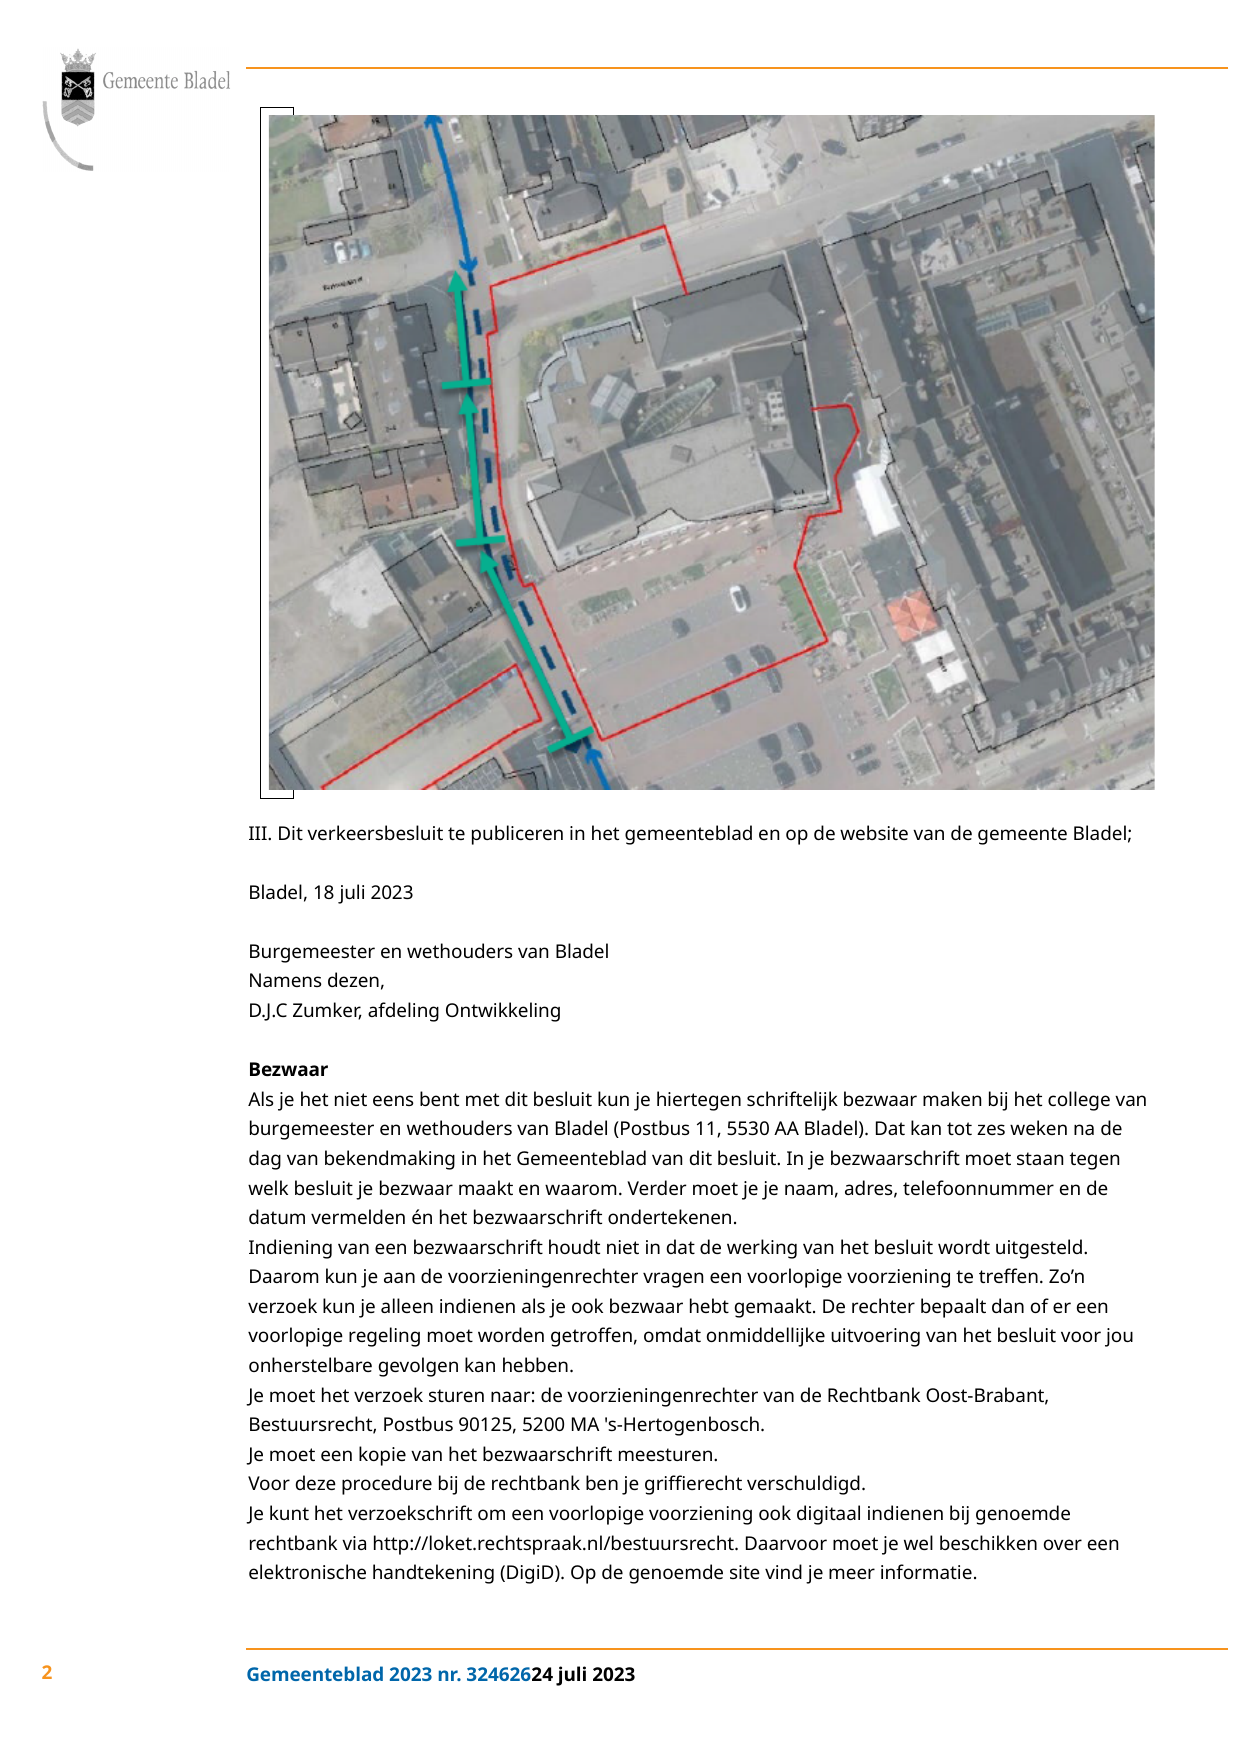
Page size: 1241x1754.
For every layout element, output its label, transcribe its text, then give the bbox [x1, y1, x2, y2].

picture [41, 47, 231, 172]
text Bezwaar [248, 1056, 1152, 1082]
text Voor deze procedure bij de rechtbank ben je griffierecht verschuldigd. [248, 1471, 1152, 1496]
text D.J.C Zumker, afdeling Ontwikkeling [248, 997, 1152, 1023]
text Je moet het verzoek sturen naar: de voorzieningenrechter van de Rechtbank Oost-Brabant, Bestuursrecht, Postbus 90125, 5200 MA 's-Hertogenbosch. [248, 1382, 1152, 1437]
text Als je het niet eens bent met dit besluit kun je hiertegen schriftelijk bezwaar maken bij het college van burgemeester en wethouders van Bladel (Postbus 11, 5530 AA Bladel). Dat kan tot zes weken na de dag van bekendmaking in het Gemeenteblad van dit besluit. In je bezwaarschrift moet staan tegen welk besluit je bezwaar maakt en waarom. Verder moet je je naam, adres, telefoonnummer en de datum vermelden én het bezwaarschrift ondertekenen. [248, 1086, 1152, 1230]
text Indiening van een bezwaarschrift houdt niet in dat de werking van het besluit wordt uitgesteld. [248, 1234, 1152, 1260]
picture [268, 115, 1155, 790]
text Burgemeester en wethouders van Bladel [248, 938, 1152, 964]
text Je moet een kopie van het bezwaarschrift meesturen. [248, 1441, 1152, 1467]
text III. Dit verkeersbesluit te publiceren in het gemeenteblad en op de website van de gemeente Bladel; [248, 820, 1152, 846]
text Bladel, 18 juli 2023 [248, 879, 1152, 905]
text Namens dezen, [248, 968, 1152, 993]
text Je kunt het verzoekschrift om een voorlopige voorziening ook digitaal indienen bij genoemde rechtbank via http://loket.rechtspraak.nl/bestuursrecht. Daarvoor moet je wel beschikken over een elektronische handtekening (DigiD). Op de genoemde site vind je meer informatie. [248, 1500, 1152, 1585]
text Daarom kun je aan de voorzieningenrechter vragen een voorlopige voorziening te treffen. Zo’n verzoek kun je alleen indienen als je ook bezwaar hebt gemaakt. De rechter bepaalt dan of er een voorlopige regeling moet worden getroffen, omdat onmiddellijke uitvoering van het besluit voor jou onherstelbare gevolgen kan hebben. [248, 1263, 1152, 1378]
